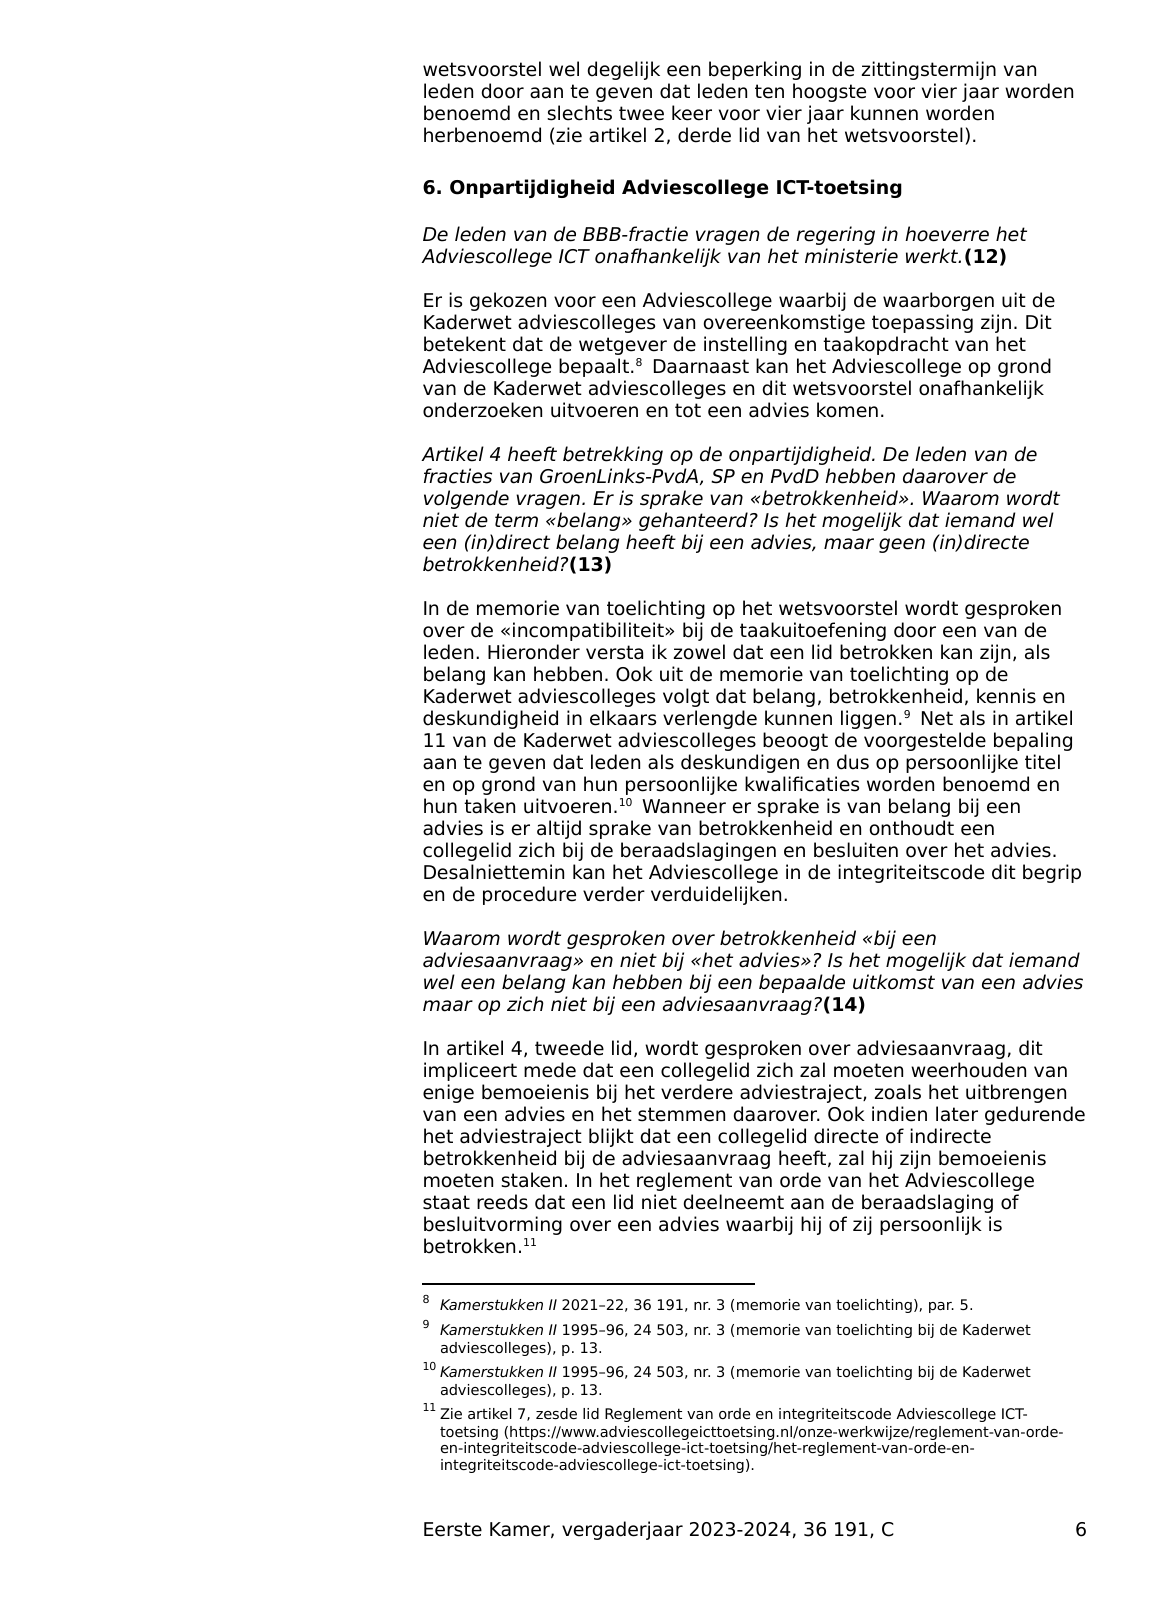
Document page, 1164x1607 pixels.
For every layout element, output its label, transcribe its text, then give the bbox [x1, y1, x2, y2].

text Kamerstukken II 2021–22, 36 191, nr. 3 (memorie van toelichting), par. 5. [422, 1293, 1087, 1315]
text Zie artikel 7, zesde lid Reglement van orde en integriteitscode Adviescollege ICT-toetsing (https://www.adviescollegeicttoetsing.nl/onze-werkwijze/reglement-van-orde-en-integriteitscode-adviescollege-ict-toetsing/het-reglement-van-orde-en-integriteitscode-adviescollege-ict-toetsing). [422, 1402, 1087, 1474]
text Kamerstukken II 1995–96, 24 503, nr. 3 (memorie van toelichting bij de Kaderwet adviescolleges), p. 13. [422, 1318, 1087, 1357]
text Waarom wordt gesproken over betrokkenheid «bij een adviesaanvraag» en niet bij «het advies»? Is het mogelijk dat iemand wel een belang kan hebben bij een bepaalde uitkomst van een advies maar op zich niet bij een adviesaanvraag?(14) [422, 928, 1087, 1016]
text In de memorie van toelichting op het wetsvoorstel wordt gesproken over de «incompatibiliteit» bij de taakuitoefening door een van de leden. Hieronder versta ik zowel dat een lid betrokken kan zijn, als belang kan hebben. Ook uit de memorie van toelichting op de Kaderwet adviescolleges volgt dat belang, betrokkenheid, kennis en deskundigheid in elkaars verlengde kunnen liggen. Net als in artikel 11 van de Kaderwet adviescolleges beoogt de voorgestelde bepaling aan te geven dat leden als deskundigen en dus op persoonlijke titel en op grond van hun persoonlijke kwalificaties worden benoemd en hun taken uitvoeren. Wanneer er sprake is van belang bij een advies is er altijd sprake van betrokkenheid en onthoudt een collegelid zich bij de beraadslagingen en besluiten over het advies. Desalniettemin kan het Adviescollege in de integriteitscode dit begrip en de procedure verder verduidelijken. [422, 598, 1087, 906]
text Kamerstukken II 1995–96, 24 503, nr. 3 (memorie van toelichting bij de Kaderwet adviescolleges), p. 13. [422, 1360, 1087, 1399]
text Er is gekozen voor een Adviescollege waarbij de waarborgen uit de Kaderwet adviescolleges van overeenkomstige toepassing zijn. Dit betekent dat de wetgever de instelling en taakopdracht van het Adviescollege bepaalt. Daarnaast kan het Adviescollege op grond van de Kaderwet adviescolleges en dit wetsvoorstel onafhankelijk onderzoeken uitvoeren en tot een advies komen. [422, 290, 1087, 422]
text wetsvoorstel wel degelijk een beperking in de zittingstermijn van leden door aan te geven dat leden ten hoogste voor vier jaar worden benoemd en slechts twee keer voor vier jaar kunnen worden herbenoemd (zie artikel 2, derde lid van het wetsvoorstel). [422, 59, 1087, 147]
text In artikel 4, tweede lid, wordt gesproken over adviesaanvraag, dit impliceert mede dat een collegelid zich zal moeten weerhouden van enige bemoeienis bij het verdere adviestraject, zoals het uitbrengen van een advies en het stemmen daarover. Ook indien later gedurende het adviestraject blijkt dat een collegelid directe of indirecte betrokkenheid bij de adviesaanvraag heeft, zal hij zijn bemoeienis moeten staken. In het reglement van orde van het Adviescollege staat reeds dat een lid niet deelneemt aan de beraadslaging of besluitvorming over een advies waarbij hij of zij persoonlijk is betrokken. [422, 1038, 1087, 1258]
text Artikel 4 heeft betrekking op de onpartijdigheid. De leden van de fracties van GroenLinks-PvdA, SP en PvdD hebben daarover de volgende vragen. Er is sprake van «betrokkenheid». Waarom wordt niet de term «belang» gehanteerd? Is het mogelijk dat iemand wel een (in)direct belang heeft bij een advies, maar geen (in)directe betrokkenheid?(13) [422, 444, 1087, 576]
text De leden van de BBB-fractie vragen de regering in hoeverre het Adviescollege ICT onafhankelijk van het ministerie werkt.(12) [422, 224, 1087, 268]
subtitle 6. Onpartijdigheid Adviescollege ICT-toetsing [422, 177, 1087, 199]
